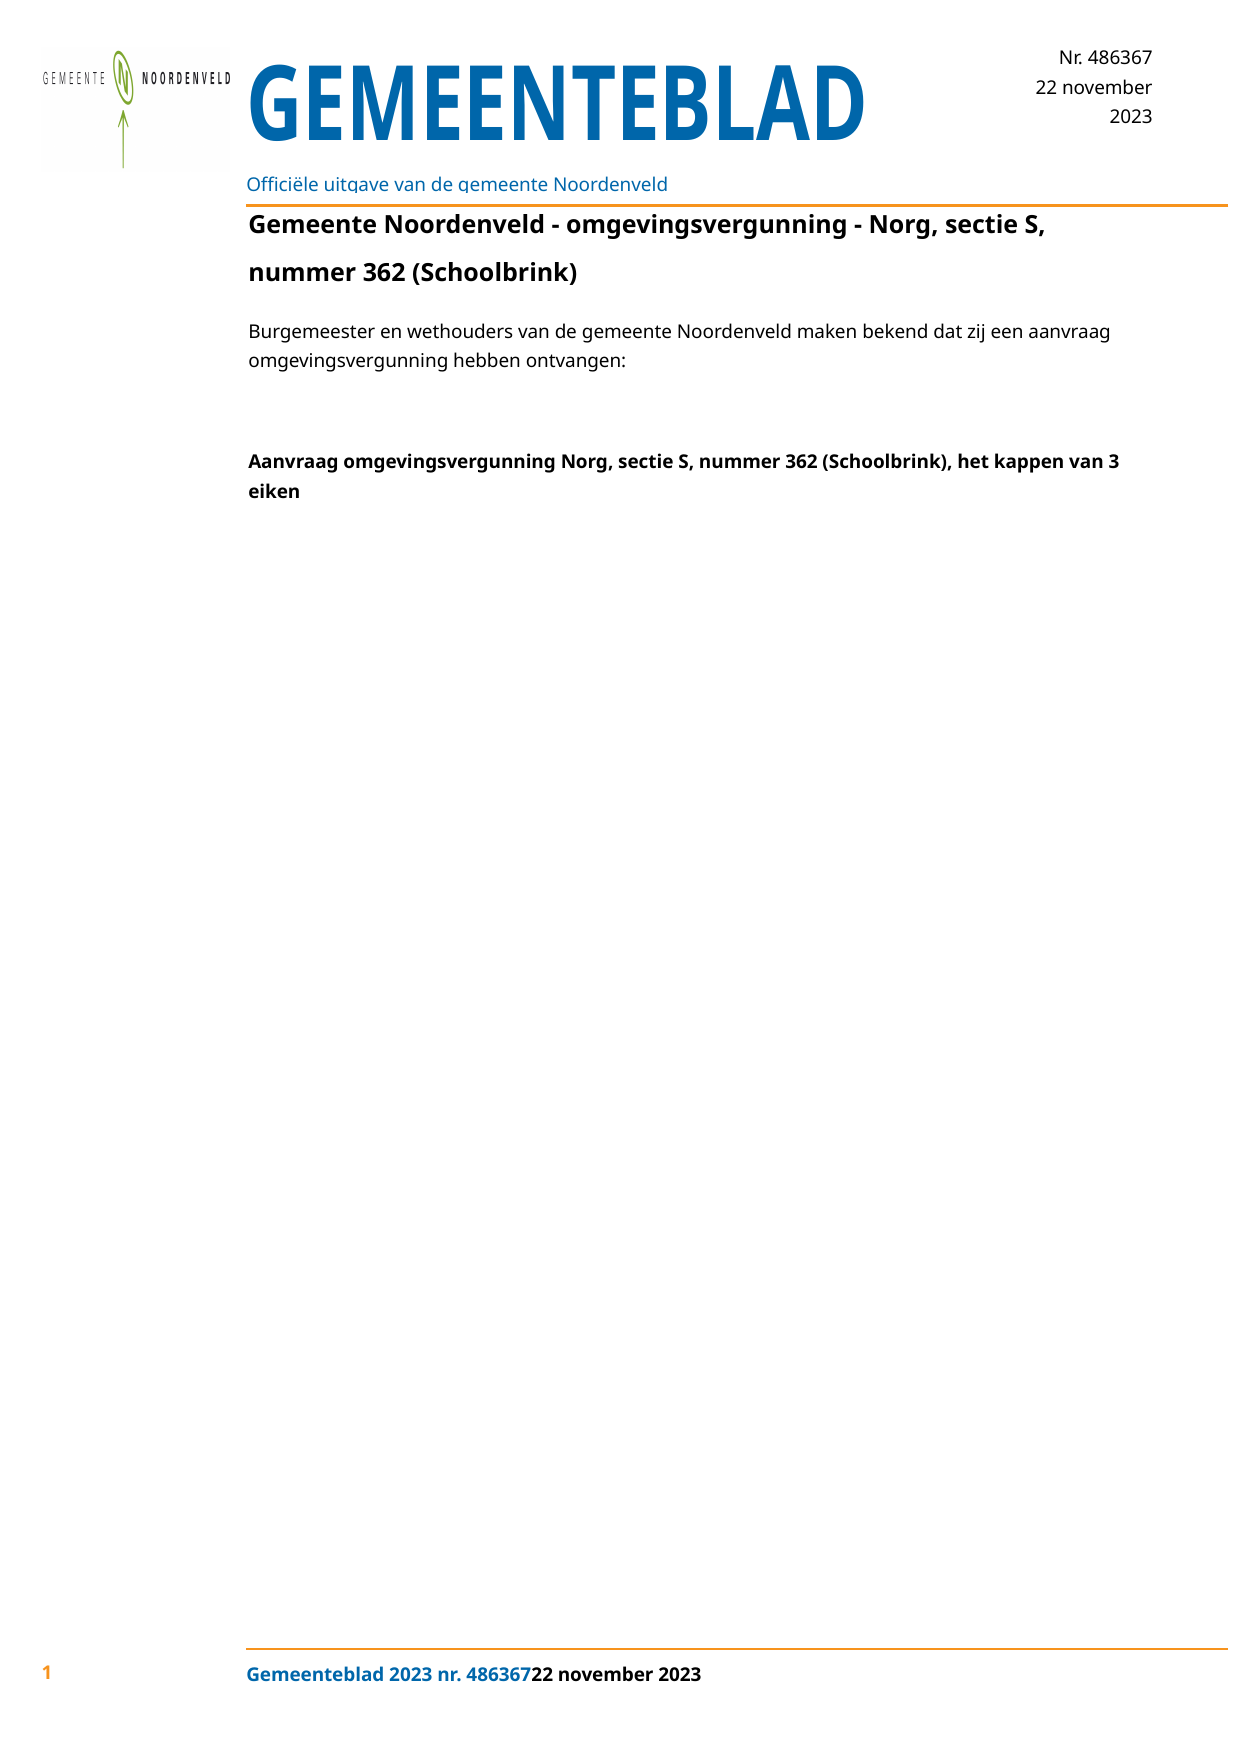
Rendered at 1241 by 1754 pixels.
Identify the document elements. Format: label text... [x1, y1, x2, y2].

picture [41, 47, 231, 172]
text Gemeente Noordenveld - omgevingsvergunning - Norg, sectie S, nummer 362 (Schoolbrink) [248, 207, 1152, 288]
text Burgemeester en wethouders van de gemeente Noordenveld maken bekend dat zij een aanvraag omgevingsvergunning hebben ontvangen: [248, 318, 1152, 373]
text Aanvraag omgevingsvergunning Norg, sectie S, nummer 362 (Schoolbrink), het kappen van 3 eiken [248, 448, 1152, 504]
